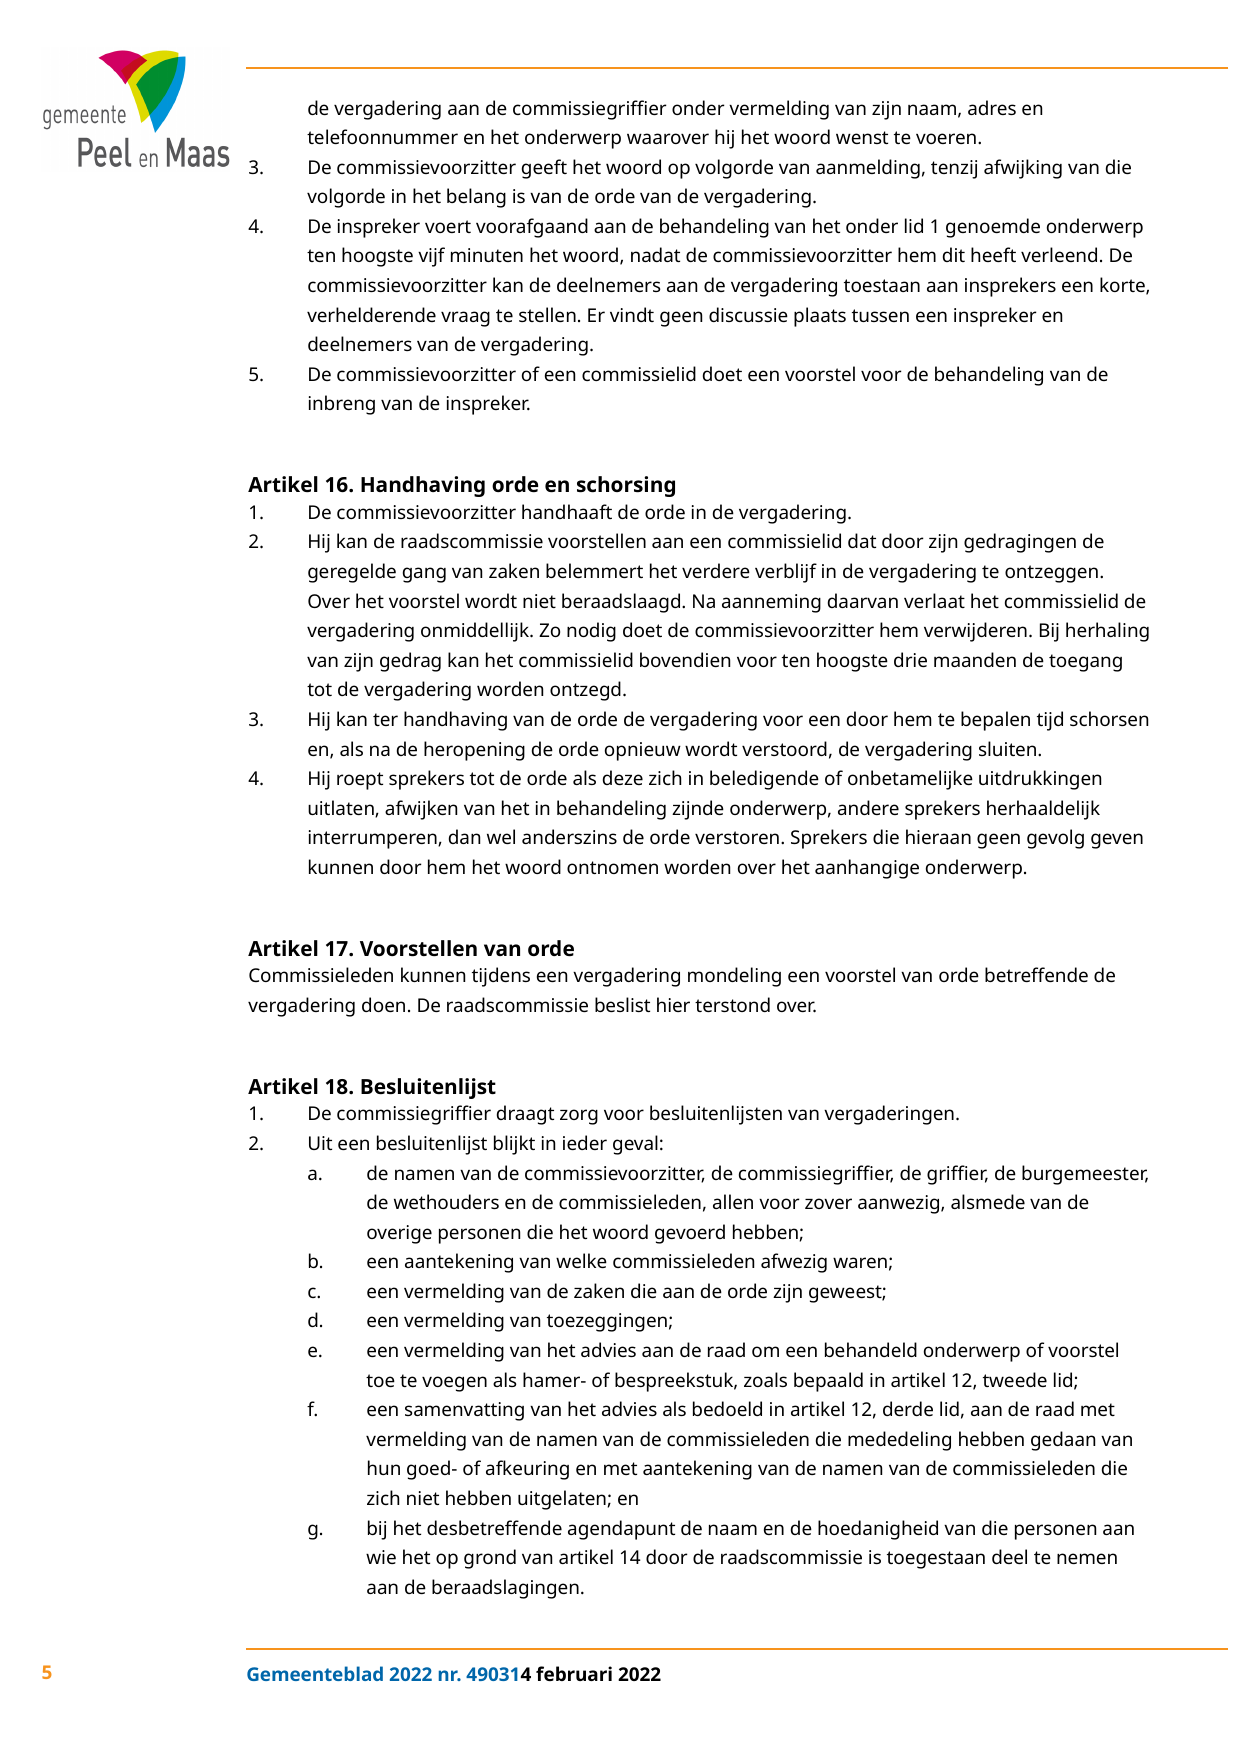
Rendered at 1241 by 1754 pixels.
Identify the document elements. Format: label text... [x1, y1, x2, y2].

list een vermelding van de zaken die aan de orde zijn geweest; [307, 1278, 1152, 1304]
list de namen van de commissievoorzitter, de commissiegriffier, de griffier, de burgemeester, de wethouders en de commissieleden, allen voor zover aanwezig, alsmede van de overige personen die het woord gevoerd hebben; [307, 1160, 1152, 1244]
list een aantekening van welke commissieleden afwezig waren; [307, 1248, 1152, 1274]
text Artikel 17. Voorstellen van orde [248, 934, 1152, 962]
list een vermelding van toezeggingen; [307, 1308, 1152, 1333]
list een vermelding van het advies aan de raad om een behandeld onderwerp of voorstel toe te voegen als hamer- of bespreekstuk, zoals bepaald in artikel 12, tweede lid; [307, 1337, 1152, 1392]
picture [41, 47, 231, 172]
list De commissiegriffier draagt zorg voor besluitenlijsten van vergaderingen. [248, 1101, 1152, 1126]
list Hij kan ter handhaving van de orde de vergadering voor een door hem te bepalen tijd schorsen en, als na de heropening de orde opnieuw wordt verstoord, de vergadering sluiten. [248, 706, 1152, 761]
list de vergadering aan de commissiegriffier onder vermelding van zijn naam, adres en telefoonnummer en het onderwerp waarover hij het woord wenst te voeren. [248, 95, 1152, 150]
list Uit een besluitenlijst blijkt in ieder geval: [248, 1130, 1152, 1156]
list De inspreker voert voorafgaand aan de behandeling van het onder lid 1 genoemde onderwerp ten hoogste vijf minuten het woord, nadat de commissievoorzitter hem dit heeft verleend. De commissievoorzitter kan de deelnemers aan de vergadering toestaan aan insprekers een korte, verhelderende vraag te stellen. Er vindt geen discussie plaats tussen een inspreker en deelnemers van de vergadering. [248, 213, 1152, 357]
list een samenvatting van het advies als bedoeld in artikel 12, derde lid, aan de raad met vermelding van de namen van de commissieleden die mededeling hebben gedaan van hun goed- of afkeuring en met aantekening van de namen van de commissieleden die zich niet hebben uitgelaten; en [307, 1396, 1152, 1511]
text Artikel 16. Handhaving orde en schorsing [248, 471, 1152, 499]
list De commissievoorzitter geeft het woord op volgorde van aanmelding, tenzij afwijking van die volgorde in het belang is van de orde van de vergadering. [248, 154, 1152, 209]
list Hij roept sprekers tot de orde als deze zich in beledigende of onbetamelijke uitdrukkingen uitlaten, afwijken van het in behandeling zijnde onderwerp, andere sprekers herhaaldelijk interrumperen, dan wel anderszins de orde verstoren. Sprekers die hieraan geen gevolg geven kunnen door hem het woord ontnomen worden over het aanhangige onderwerp. [248, 765, 1152, 880]
list De commissievoorzitter handhaaft de orde in de vergadering. [248, 499, 1152, 525]
list Hij kan de raadscommissie voorstellen aan een commissielid dat door zijn gedragingen de geregelde gang van zaken belemmert het verdere verblijf in de vergadering te ontzeggen. Over het voorstel wordt niet beraadslaagd. Na aanneming daarvan verlaat het commissielid de vergadering onmiddellijk. Zo nodig doet de commissievoorzitter hem verwijderen. Bij herhaling van zijn gedrag kan het commissielid bovendien voor ten hoogste drie maanden de toegang tot de vergadering worden ontzegd. [248, 529, 1152, 702]
text Artikel 18. Besluitenlijst [248, 1072, 1152, 1101]
list De commissievoorzitter of een commissielid doet een voorstel voor de behandeling van de inbreng van de inspreker. [248, 361, 1152, 416]
list bij het desbetreffende agendapunt de naam en de hoedanigheid van die personen aan wie het op grond van artikel 14 door de raadscommissie is toegestaan deel te nemen aan de beraadslagingen. [307, 1515, 1152, 1599]
text Commissieleden kunnen tijdens een vergadering mondeling een voorstel van orde betreffende de vergadering doen. De raadscommissie beslist hier terstond over. [248, 962, 1152, 1018]
